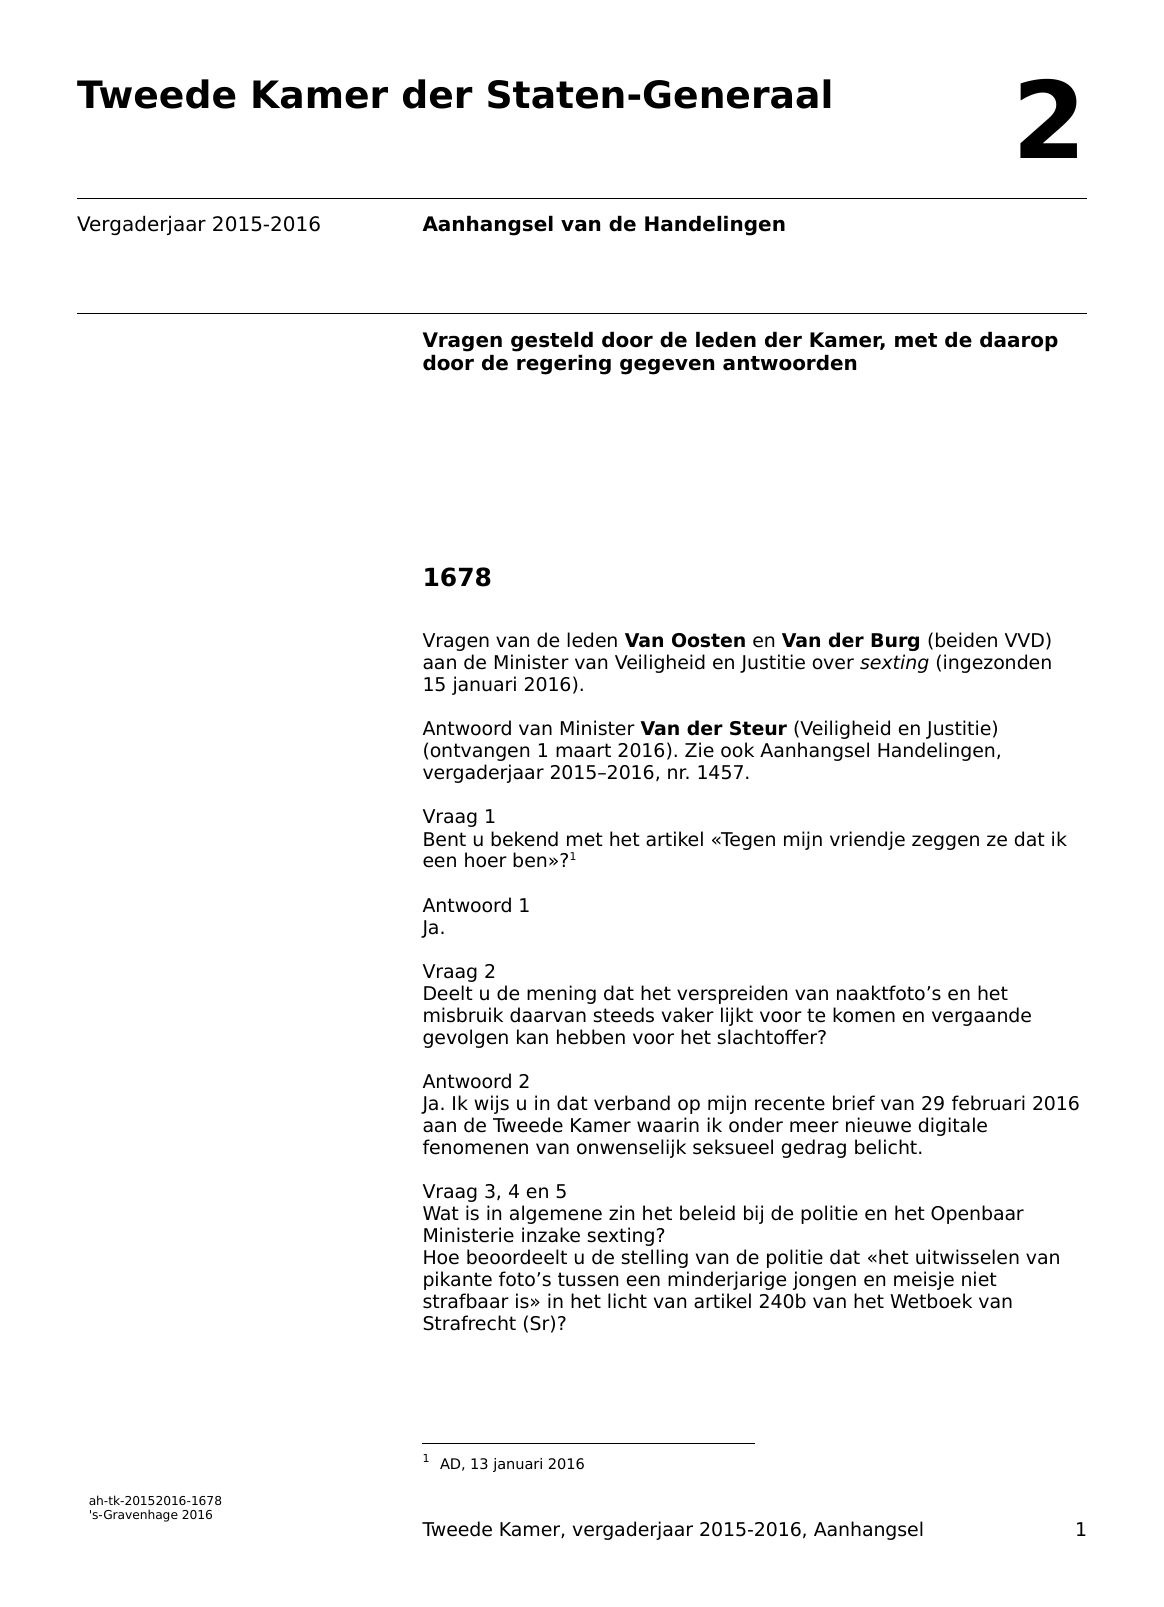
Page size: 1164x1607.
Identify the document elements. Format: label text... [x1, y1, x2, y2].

text Hoe beoordeelt u de stelling van de politie dat «het uitwisselen van pikante foto’s tussen een minderjarige jongen en meisje niet strafbaar is» in het licht van artikel 240b van het Wetboek van Strafrecht (Sr)? [422, 1247, 1087, 1335]
text Vraag 2 [422, 961, 1087, 983]
text ah-tk-20152016-1678 [88, 1494, 323, 1508]
text Wat is in algemene zin het beleid bij de politie en het Openbaar Ministerie inzake sexting? [422, 1203, 1087, 1247]
text Deelt u de mening dat het verspreiden van naaktfoto’s en het misbruik daarvan steeds vaker lijkt voor te komen en vergaande gevolgen kan hebben voor het slachtoffer? [422, 983, 1087, 1049]
table_header 2 [886, 59, 1087, 198]
text Antwoord 1 [422, 894, 1087, 917]
text Vraag 1 [422, 806, 1087, 828]
table_cell [77, 314, 422, 375]
table_header Tweede Kamer der Staten-Generaal [77, 59, 886, 198]
text 1678 [422, 563, 1087, 592]
table_cell Aanhangsel van de Handelingen [422, 199, 1087, 313]
text Vragen van de leden Van Oosten en Van der Burg (beiden VVD) aan de Minister van Veiligheid en Justitie over sexting (ingezonden 15 januari 2016). [422, 630, 1087, 696]
text Bent u bekend met het artikel «Tegen mijn vriendje zeggen ze dat ik een hoer ben»? [422, 828, 1087, 872]
table_cell Vergaderjaar 2015-2016 [77, 199, 422, 313]
text Vraag 3, 4 en 5 [422, 1181, 1087, 1203]
text Ja. [422, 917, 1087, 938]
text Antwoord 2 [422, 1071, 1087, 1093]
table_cell Vragen gesteld door de leden der Kamer, met de daarop door de regering gegeven antwoorden [422, 314, 1087, 375]
text 's-Gravenhage 2016 [88, 1508, 323, 1522]
text Ja. Ik wijs u in dat verband op mijn recente brief van 29 februari 2016 aan de Tweede Kamer waarin ik onder meer nieuwe digitale fenomenen van onwenselijk seksueel gedrag belicht. [422, 1093, 1087, 1159]
text Antwoord van Minister Van der Steur (Veiligheid en Justitie) (ontvangen 1 maart 2016). Zie ook Aanhangsel Handelingen, vergaderjaar 2015–2016, nr. 1457. [422, 718, 1087, 784]
text AD, 13 januari 2016 [422, 1452, 1087, 1474]
